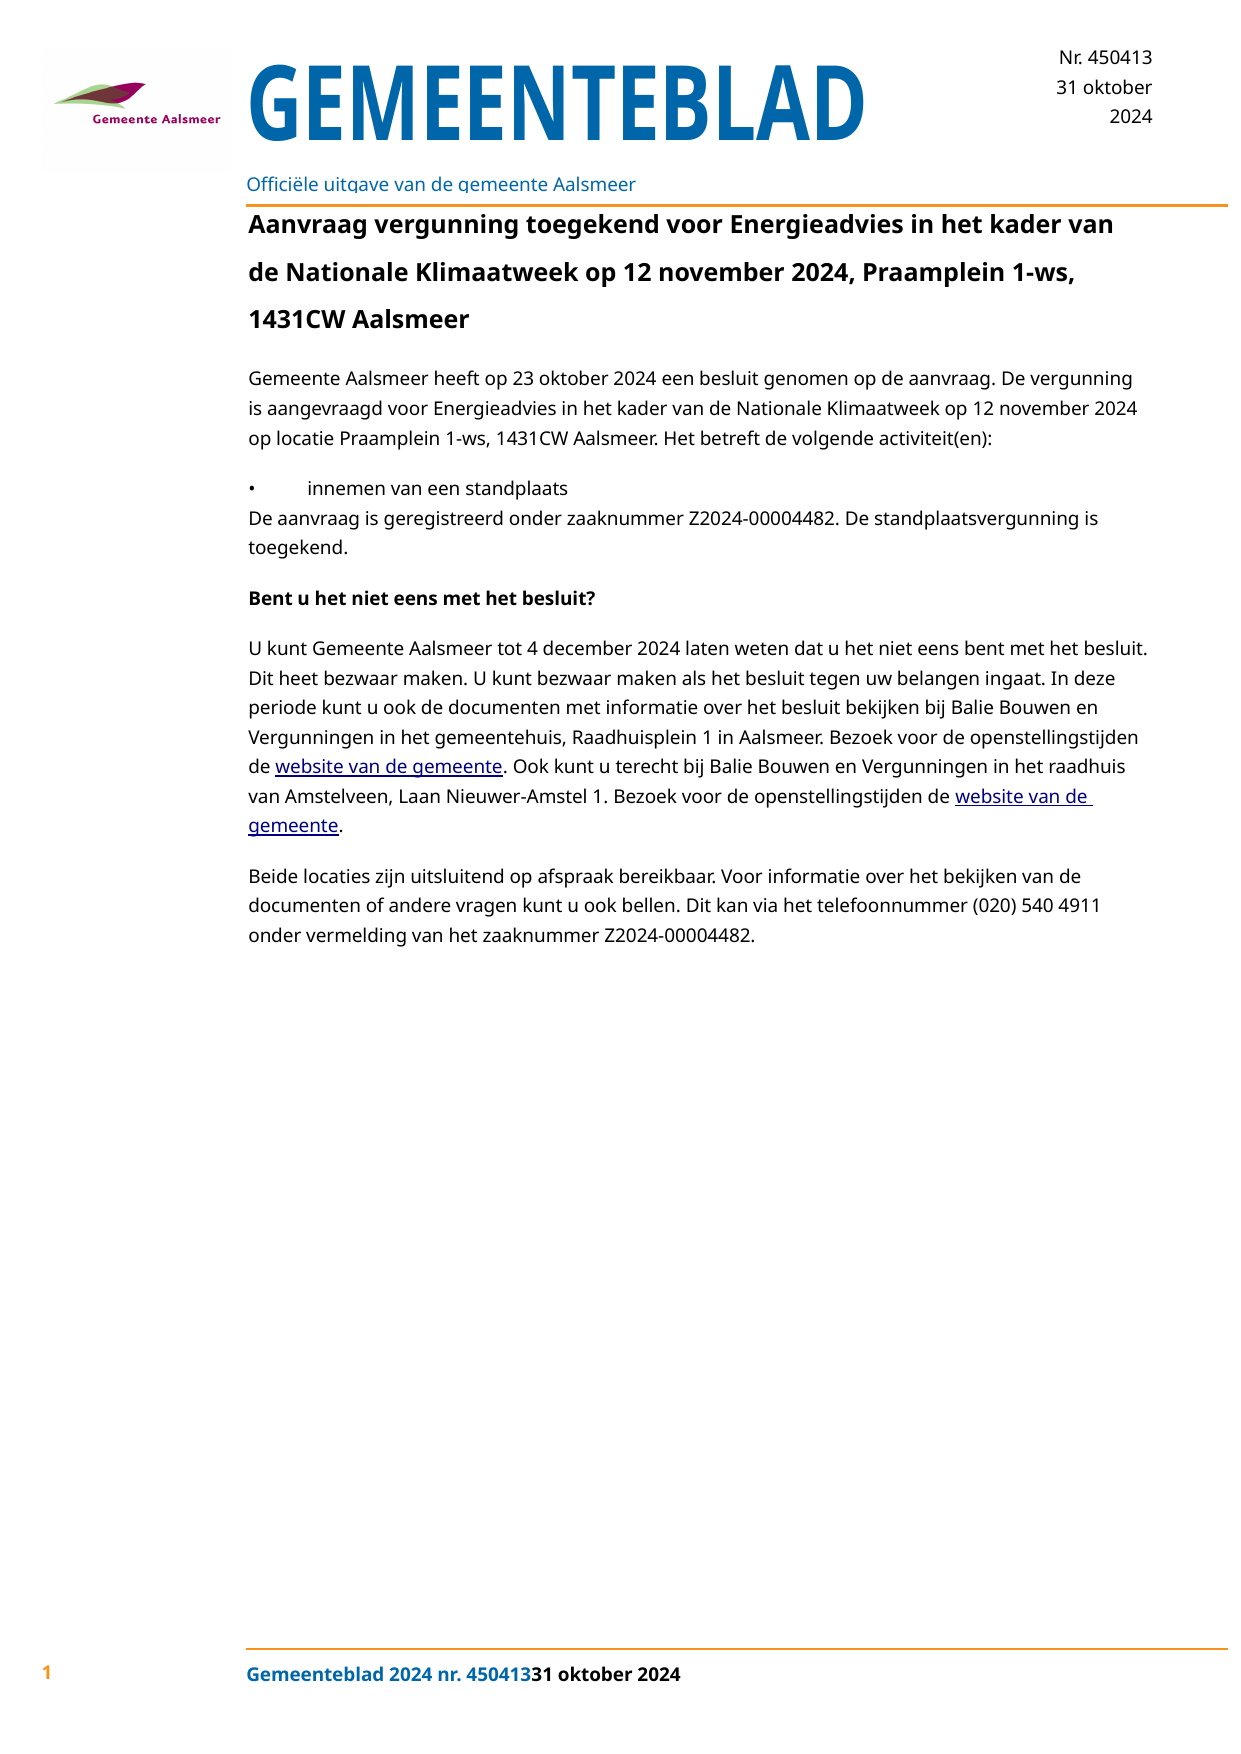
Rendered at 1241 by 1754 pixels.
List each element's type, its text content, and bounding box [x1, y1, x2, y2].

list innemen van een standplaats [248, 475, 1152, 501]
picture [41, 47, 231, 172]
text Aanvraag vergunning toegekend voor Energieadvies in het kader van de Nationale Klimaatweek op 12 november 2024, Praamplein 1-ws, 1431CW Aalsmeer [248, 207, 1152, 336]
text Beide locaties zijn uitsluitend op afspraak bereikbaar. Voor informatie over het bekijken van de documenten of andere vragen kunt u ook bellen. Dit kan via het telefoonnummer (020) 540 4911 onder vermelding van het zaaknummer Z2024-00004482. [248, 863, 1152, 948]
text Bent u het niet eens met het besluit? [248, 585, 1152, 610]
text Gemeente Aalsmeer heeft op 23 oktober 2024 een besluit genomen op de aanvraag. De vergunning is aangevraagd voor Energieadvies in het kader van de Nationale Klimaatweek op 12 november 2024 op locatie Praamplein 1-ws, 1431CW Aalsmeer. Het betreft de volgende activiteit(en): [248, 366, 1152, 450]
text U kunt Gemeente Aalsmeer tot 4 december 2024 laten weten dat u het niet eens bent met het besluit. Dit heet bezwaar maken. U kunt bezwaar maken als het besluit tegen uw belangen ingaat. In deze periode kunt u ook de documenten met informatie over het besluit bekijken bij Balie Bouwen en Vergunningen in het gemeentehuis, Raadhuisplein 1 in Aalsmeer. Bezoek voor de openstellingstijden de website van de gemeente. Ook kunt u terecht bij Balie Bouwen en Vergunningen in het raadhuis van Amstelveen, Laan Nieuwer-Amstel 1. Bezoek voor de openstellingstijden de website van de gemeente. [248, 635, 1152, 838]
text De aanvraag is geregistreerd onder zaaknummer Z2024-00004482. De standplaatsvergunning is toegekend. [248, 505, 1152, 560]
